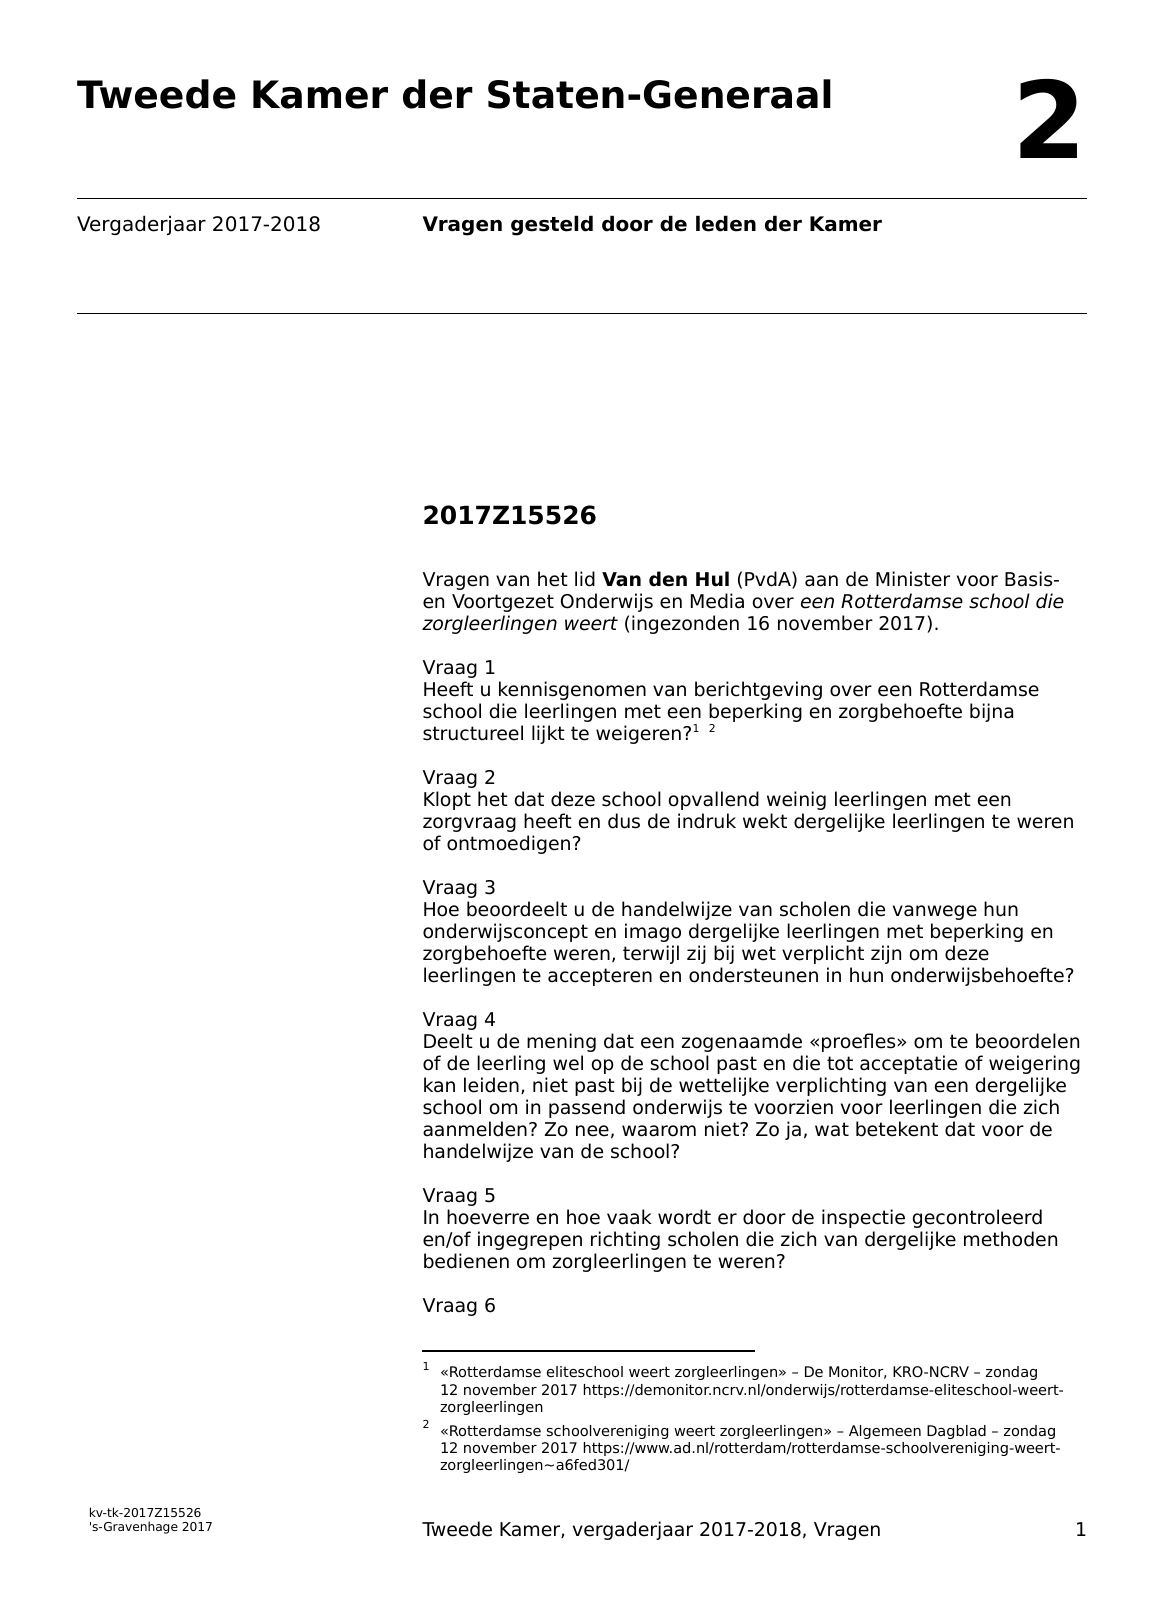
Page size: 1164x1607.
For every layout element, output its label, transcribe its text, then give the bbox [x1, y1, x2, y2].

text «Rotterdamse schoolvereniging weert zorgleerlingen» – Algemeen Dagblad – zondag 12 november 2017 https://www.ad.nl/rotterdam/rotterdamse-schoolvereniging-weert-zorgleerlingen~a6fed301/ [422, 1418, 1087, 1474]
text Vraag 4 [422, 1009, 1087, 1031]
text Klopt het dat deze school opvallend weinig leerlingen met een zorgvraag heeft en dus de indruk wekt dergelijke leerlingen te weren of ontmoedigen? [422, 789, 1087, 855]
text Vraag 5 [422, 1185, 1087, 1207]
text Heeft u kennisgenomen van berichtgeving over een Rotterdamse school die leerlingen met een beperking en zorgbehoefte bijna structureel lijkt te weigeren? [422, 679, 1087, 745]
text Deelt u de mening dat een zogenaamde «proefles» om te beoordelen of de leerling wel op de school past en die tot acceptatie of weigering kan leiden, niet past bij de wettelijke verplichting van een dergelijke school om in passend onderwijs te voorzien voor leerlingen die zich aanmelden? Zo nee, waarom niet? Zo ja, wat betekent dat voor de handelwijze van de school? [422, 1031, 1087, 1163]
text Vraag 6 [422, 1295, 1087, 1317]
table_cell Vragen gesteld door de leden der Kamer [422, 199, 1087, 313]
text In hoeverre en hoe vaak wordt er door de inspectie gecontroleerd en/of ingegrepen richting scholen die zich van dergelijke methoden bedienen om zorgleerlingen te weren? [422, 1207, 1087, 1273]
table_header 2 [886, 59, 1087, 198]
text «Rotterdamse eliteschool weert zorgleerlingen» – De Monitor, KRO-NCRV – zondag 12 november 2017 https://demonitor.ncrv.nl/onderwijs/rotterdamse-eliteschool-weert-zorgleerlingen [422, 1360, 1087, 1416]
table_cell Vergaderjaar 2017-2018 [77, 199, 422, 313]
text kv-tk-2017Z15526 [88, 1506, 323, 1520]
text 2017Z15526 [422, 501, 1087, 531]
text Vraag 3 [422, 877, 1087, 899]
text 's-Gravenhage 2017 [88, 1520, 323, 1534]
text Vraag 1 [422, 657, 1087, 679]
text Hoe beoordeelt u de handelwijze van scholen die vanwege hun onderwijsconcept en imago dergelijke leerlingen met beperking en zorgbehoefte weren, terwijl zij bij wet verplicht zijn om deze leerlingen te accepteren en ondersteunen in hun onderwijsbehoefte? [422, 899, 1087, 987]
table_header Tweede Kamer der Staten-Generaal [77, 59, 886, 198]
text Vragen van het lid Van den Hul (PvdA) aan de Minister voor Basis- en Voortgezet Onderwijs en Media over een Rotterdamse school die zorgleerlingen weert (ingezonden 16 november 2017). [422, 569, 1087, 635]
text Vraag 2 [422, 767, 1087, 789]
